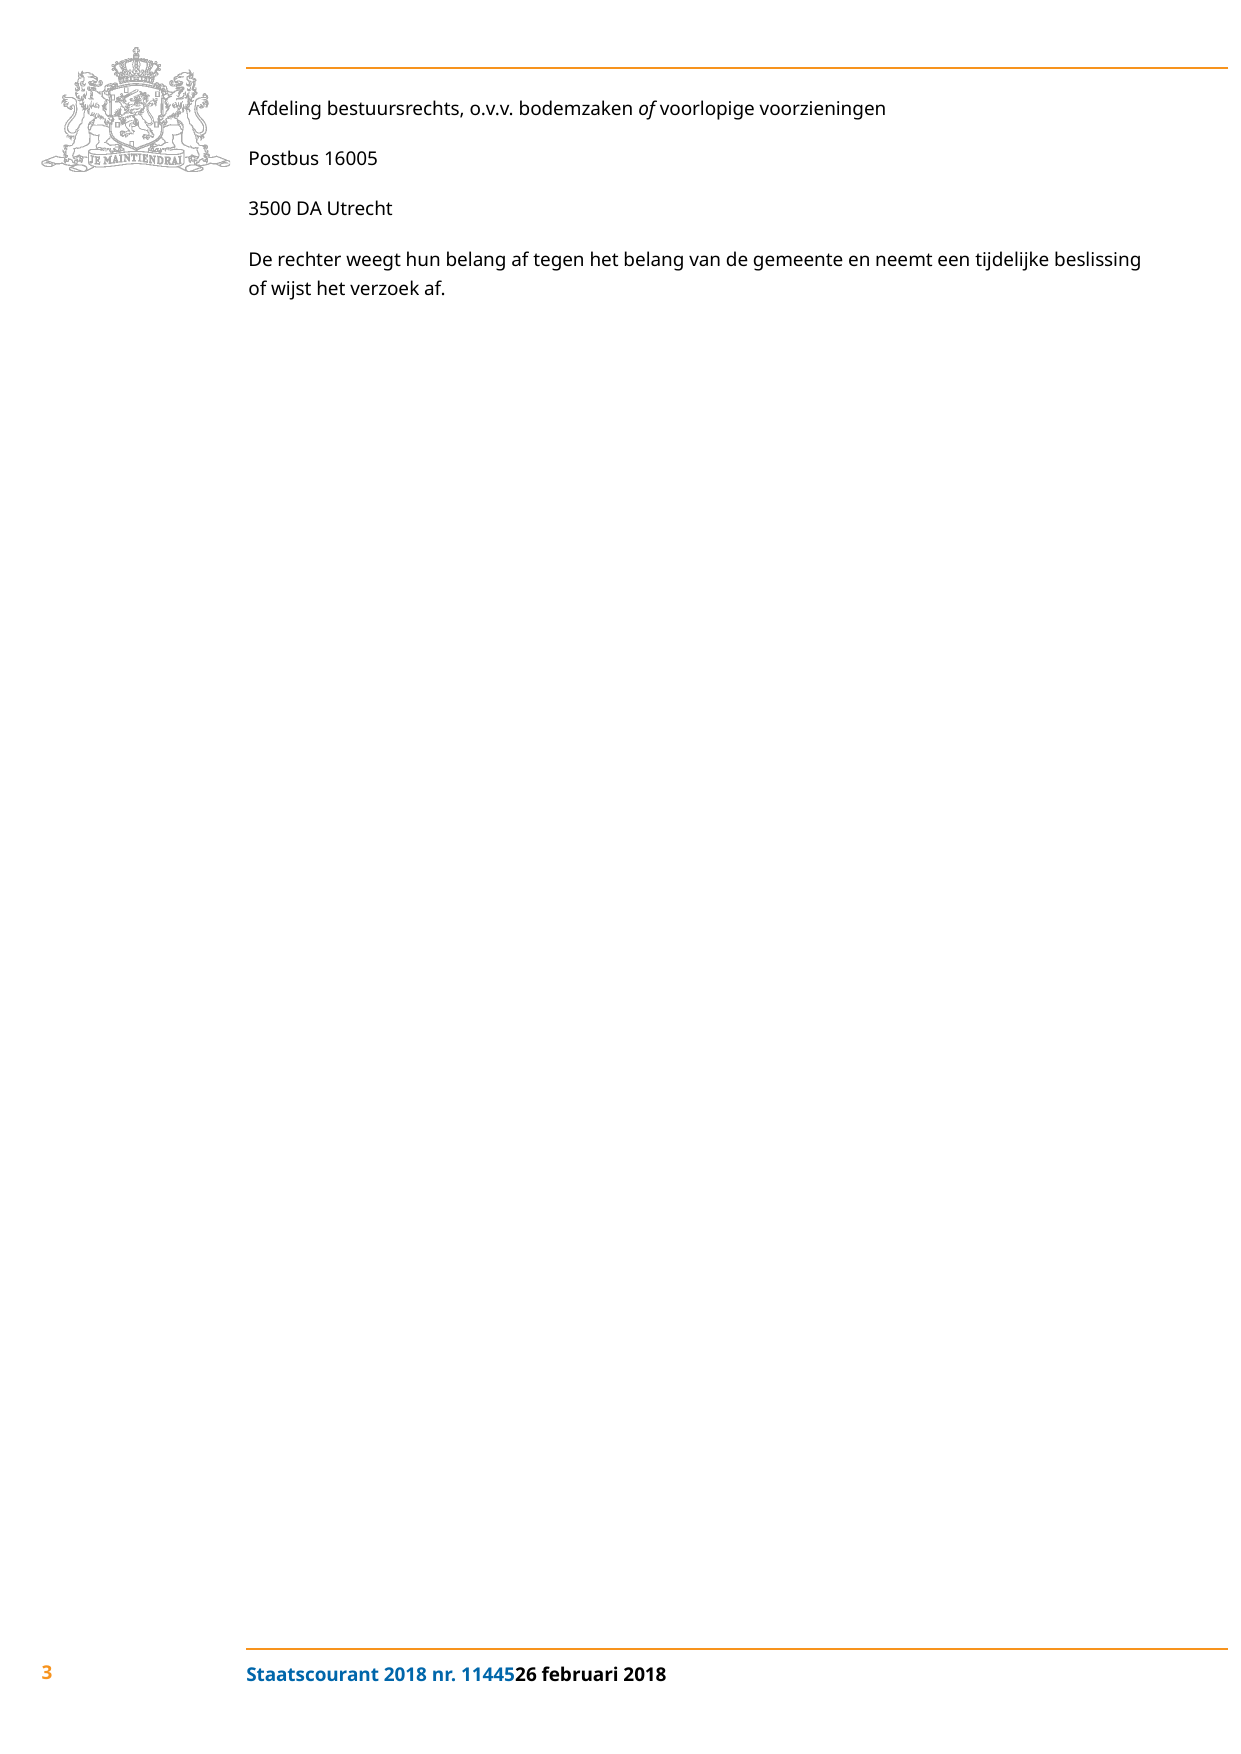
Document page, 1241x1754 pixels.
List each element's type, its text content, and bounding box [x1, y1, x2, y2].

picture [41, 47, 231, 172]
text Afdeling bestuursrechts, o.v.v. bodemzaken of voorlopige voorzieningen [248, 95, 1152, 121]
text De rechter weegt hun belang af tegen het belang van de gemeente en neemt een tijdelijke beslissing of wijst het verzoek af. [248, 246, 1152, 301]
text 3500 DA Utrecht [248, 196, 1152, 221]
text Postbus 16005 [248, 145, 1152, 171]
